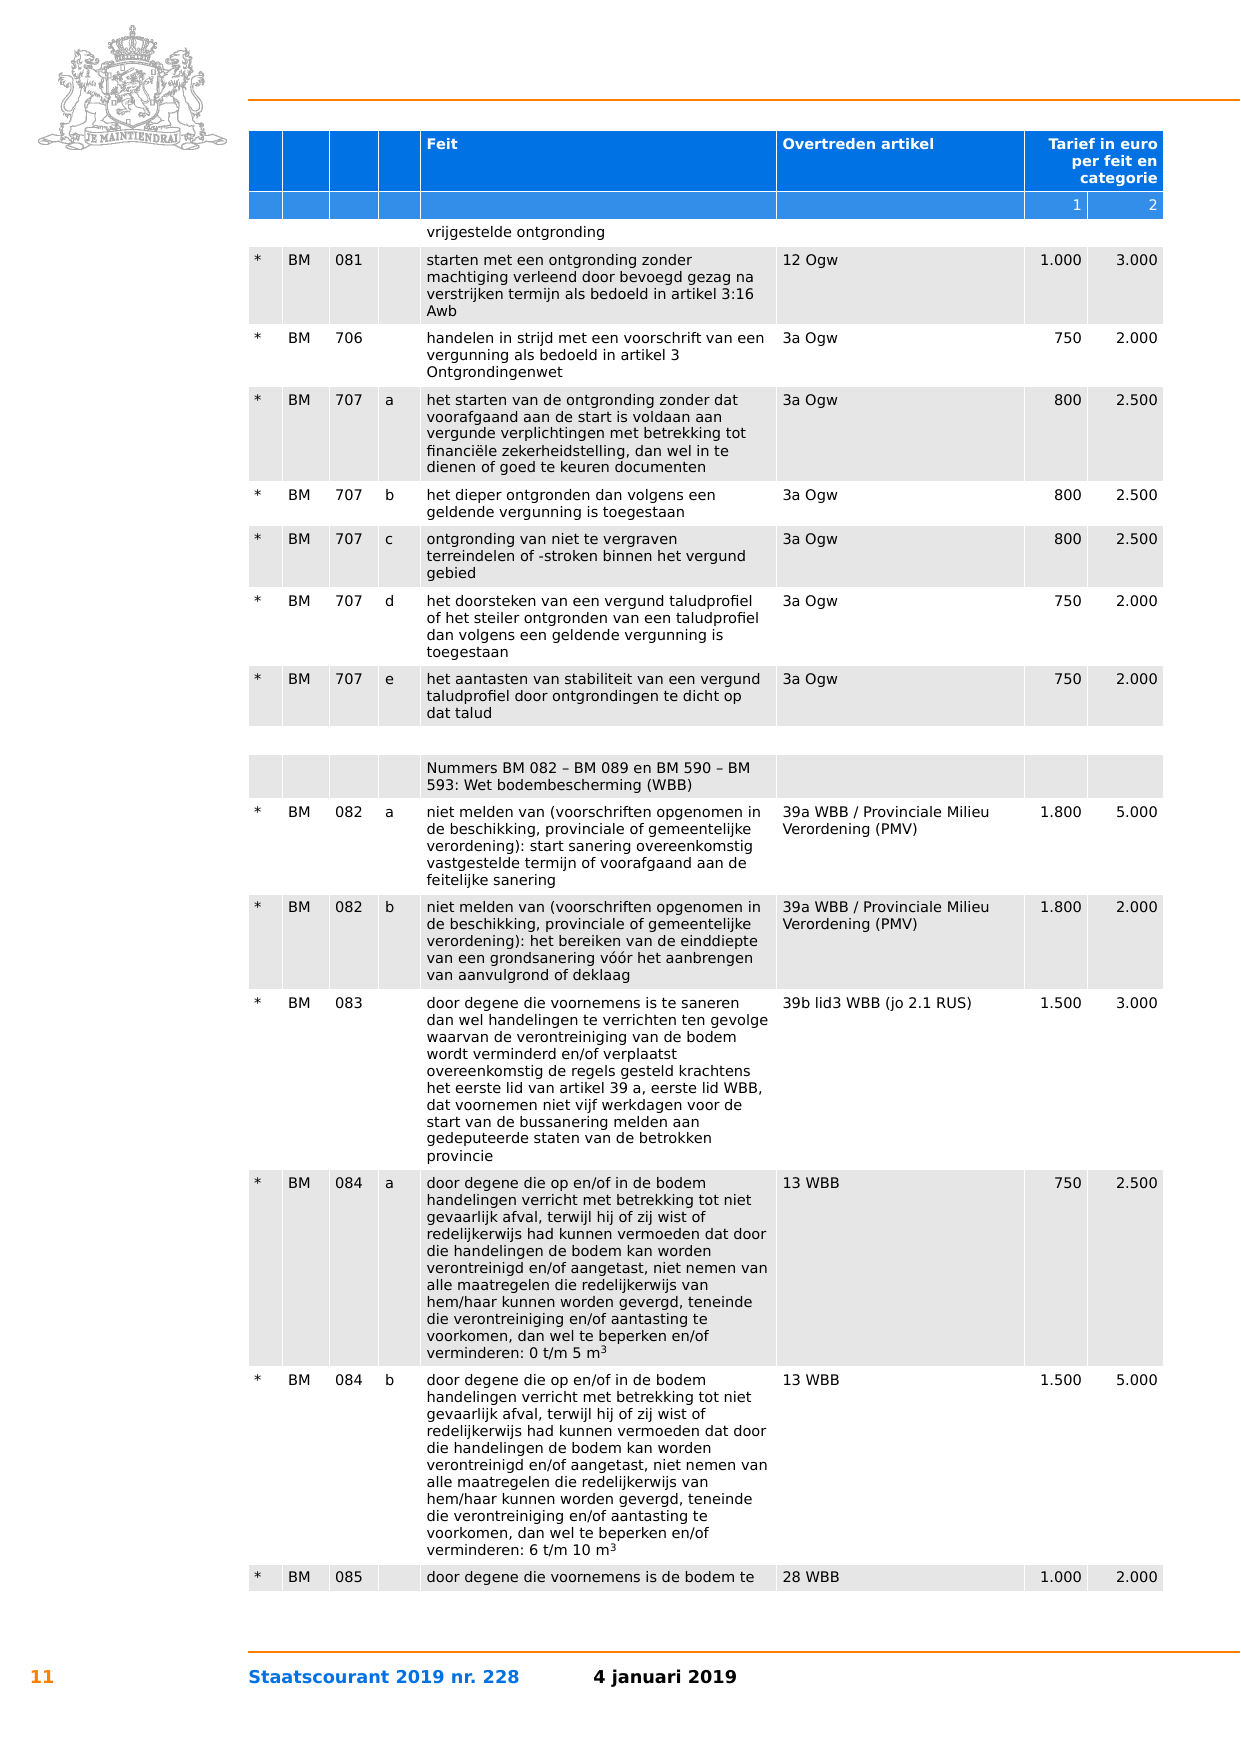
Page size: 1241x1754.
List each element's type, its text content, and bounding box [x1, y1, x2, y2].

table_cell 707 [330, 526, 378, 587]
table_cell BM [283, 1367, 329, 1563]
table_cell [777, 728, 1024, 754]
table_cell 1.000 [1025, 1565, 1087, 1591]
table_cell [249, 755, 282, 798]
table_cell 3a Ogw [777, 325, 1024, 386]
table_cell starten met een ontgronding zonder machtiging verleend door bevoegd gezag na verstrijken termijn als bedoeld in artikel 3:16 Awb [421, 247, 776, 324]
table_cell BM [283, 1170, 329, 1366]
table_cell BM [283, 526, 329, 587]
table_cell 1.800 [1025, 895, 1087, 989]
table_cell * [249, 588, 282, 665]
table_cell het starten van de ontgronding zonder dat voorafgaand aan de start is voldaan aan vergunde verplichtingen met betrekking tot financiële zekerheidstelling, dan wel in te dienen of goed te keuren documenten [421, 387, 776, 481]
table_header Tarief in euro per feit en categorie [1025, 131, 1163, 191]
table_cell * [249, 387, 282, 481]
table_cell d [379, 588, 420, 665]
table_cell 1.500 [1025, 1367, 1087, 1563]
table_cell BM [283, 1565, 329, 1591]
table_cell [379, 247, 420, 324]
table_cell 084 [330, 1367, 378, 1563]
table_cell b [379, 895, 420, 989]
table_cell [379, 990, 420, 1169]
table_cell 2.500 [1088, 482, 1163, 525]
table_cell [1088, 728, 1163, 754]
table_cell 3a Ogw [777, 526, 1024, 587]
table_cell [330, 728, 378, 754]
table_cell [421, 728, 776, 754]
table_cell 2.500 [1088, 526, 1163, 587]
table_cell 707 [330, 588, 378, 665]
table_cell [283, 728, 329, 754]
table_cell 082 [330, 799, 378, 893]
table_cell 39b lid3 WBB (jo 2.1 RUS) [777, 990, 1024, 1169]
table_cell BM [283, 666, 329, 726]
table_cell 750 [1025, 1170, 1087, 1366]
table_cell 083 [330, 990, 378, 1169]
table_header [330, 131, 378, 191]
table_cell 800 [1025, 526, 1087, 587]
table_cell a [379, 799, 420, 893]
table_cell a [379, 1170, 420, 1366]
table_cell 085 [330, 1565, 378, 1591]
table_cell 13 WBB [777, 1367, 1024, 1563]
table_cell 707 [330, 666, 378, 726]
table_cell 2.000 [1088, 588, 1163, 665]
table_cell [1025, 220, 1087, 246]
table_cell * [249, 325, 282, 386]
table_cell 707 [330, 387, 378, 481]
table_cell [283, 192, 329, 219]
table_cell * [249, 799, 282, 893]
table_cell [379, 220, 420, 246]
table_header [379, 131, 420, 191]
table_cell * [249, 1170, 282, 1366]
table_cell [379, 192, 420, 219]
table_cell 082 [330, 895, 378, 989]
table_header Overtreden artikel [777, 131, 1024, 191]
table_cell [777, 220, 1024, 246]
table_cell a [379, 387, 420, 481]
table_header Feit [421, 131, 776, 191]
table_cell het doorsteken van een vergund taludprofiel of het steiler ontgronden van een taludprofiel dan volgens een geldende vergunning is toegestaan [421, 588, 776, 665]
table_cell 5.000 [1088, 799, 1163, 893]
table_cell [330, 192, 378, 219]
table_cell * [249, 1367, 282, 1563]
table_cell BM [283, 588, 329, 665]
table_cell 750 [1025, 666, 1087, 726]
table_cell * [249, 1565, 282, 1591]
table_cell 800 [1025, 387, 1087, 481]
table_cell niet melden van (voorschriften opgenomen in de beschikking, provinciale of gemeentelijke verordening): het bereiken van de einddiepte van een grondsanering vóór het aanbrengen van aanvulgrond of deklaag [421, 895, 776, 989]
table_cell 3a Ogw [777, 482, 1024, 525]
table_cell [249, 220, 282, 246]
table_cell * [249, 526, 282, 587]
table_cell [283, 220, 329, 246]
table_cell b [379, 482, 420, 525]
table_cell 800 [1025, 482, 1087, 525]
table_cell BM [283, 325, 329, 386]
table_cell * [249, 895, 282, 989]
table_cell het aantasten van stabiliteit van een vergund taludprofiel door ontgrondingen te dicht op dat talud [421, 666, 776, 726]
table_cell 3a Ogw [777, 666, 1024, 726]
table_cell 084 [330, 1170, 378, 1366]
table_header [249, 131, 282, 191]
table_cell [379, 728, 420, 754]
table_cell 3a Ogw [777, 588, 1024, 665]
table_cell ontgronding van niet te vergraven terreindelen of -stroken binnen het vergund gebied [421, 526, 776, 587]
table_cell 1.500 [1025, 990, 1087, 1169]
table_cell 2.000 [1088, 895, 1163, 989]
table_cell 2.500 [1088, 387, 1163, 481]
table_cell 081 [330, 247, 378, 324]
table_cell 1 [1025, 192, 1087, 219]
table_cell 707 [330, 482, 378, 525]
table_cell BM [283, 247, 329, 324]
table_cell * [249, 482, 282, 525]
table_cell b [379, 1367, 420, 1563]
table_cell [777, 755, 1024, 798]
table_cell [379, 325, 420, 386]
table_cell 13 WBB [777, 1170, 1024, 1366]
table_cell [249, 728, 282, 754]
table_cell BM [283, 895, 329, 989]
table_cell [1025, 728, 1087, 754]
table_cell 5.000 [1088, 1367, 1163, 1563]
table_cell handelen in strijd met een voorschrift van een vergunning als bedoeld in artikel 3 Ontgrondingenwet [421, 325, 776, 386]
table_cell Nummers BM 082 – BM 089 en BM 590 – BM 593: Wet bodembescherming (WBB) [421, 755, 776, 798]
table_cell c [379, 526, 420, 587]
table_cell [1088, 220, 1163, 246]
table_cell door degene die voornemens is te saneren dan wel handelingen te verrichten ten gevolge waarvan de verontreiniging van de bodem wordt verminderd en/of verplaatst overeenkomstig de regels gesteld krachtens het eerste lid van artikel 39 a, eerste lid WBB, dat voornemen niet vijf werkdagen voor de start van de bussanering melden aan gedeputeerde staten van de betrokken provincie [421, 990, 776, 1169]
table_cell * [249, 990, 282, 1169]
table_cell * [249, 247, 282, 324]
table_cell [283, 755, 329, 798]
table_cell 1.000 [1025, 247, 1087, 324]
table_cell 39a WBB / Provinciale Milieu Verordening (PMV) [777, 799, 1024, 893]
table_cell 3a Ogw [777, 387, 1024, 481]
table_cell 2.000 [1088, 1565, 1163, 1591]
table_cell [330, 755, 378, 798]
table_cell BM [283, 799, 329, 893]
table_cell 750 [1025, 588, 1087, 665]
table_cell 39a WBB / Provinciale Milieu Verordening (PMV) [777, 895, 1024, 989]
table_cell vrijgestelde ontgronding [421, 220, 776, 246]
table_cell [330, 220, 378, 246]
table_cell BM [283, 387, 329, 481]
table_cell [1088, 755, 1163, 798]
table_cell 2 [1088, 192, 1163, 219]
table_cell 2.000 [1088, 666, 1163, 726]
table_cell het dieper ontgronden dan volgens een geldende vergunning is toegestaan [421, 482, 776, 525]
table_cell 750 [1025, 325, 1087, 386]
table_cell 28 WBB [777, 1565, 1024, 1591]
table_cell [379, 755, 420, 798]
table_cell door degene die voornemens is de bodem te [421, 1565, 776, 1591]
table_cell 2.000 [1088, 325, 1163, 386]
picture [38, 25, 227, 150]
table_cell 706 [330, 325, 378, 386]
table_cell [421, 192, 776, 219]
table_cell [249, 192, 282, 219]
table_cell * [249, 666, 282, 726]
table_cell 3.000 [1088, 990, 1163, 1169]
table_cell BM [283, 482, 329, 525]
table_cell 12 Ogw [777, 247, 1024, 324]
table_cell BM [283, 990, 329, 1169]
table_cell e [379, 666, 420, 726]
table_header [283, 131, 329, 191]
table_cell door degene die op en/of in de bodem handelingen verricht met betrekking tot niet gevaarlijk afval, terwijl hij of zij wist of redelijkerwijs had kunnen vermoeden dat door die handelingen de bodem kan worden verontreinigd en/of aangetast, niet nemen van alle maatregelen die redelijkerwijs van hem/haar kunnen worden gevergd, teneinde die verontreiniging en/of aantasting te voorkomen, dan wel te beperken en/of verminderen: 0 t/m 5 m3 [421, 1170, 776, 1366]
table_cell 2.500 [1088, 1170, 1163, 1366]
table_cell door degene die op en/of in de bodem handelingen verricht met betrekking tot niet gevaarlijk afval, terwijl hij of zij wist of redelijkerwijs had kunnen vermoeden dat door die handelingen de bodem kan worden verontreinigd en/of aangetast, niet nemen van alle maatregelen die redelijkerwijs van hem/haar kunnen worden gevergd, teneinde die verontreiniging en/of aantasting te voorkomen, dan wel te beperken en/of verminderen: 6 t/m 10 m3 [421, 1367, 776, 1563]
table_cell [1025, 755, 1087, 798]
table_cell [379, 1565, 420, 1591]
table_cell 3.000 [1088, 247, 1163, 324]
table_cell niet melden van (voorschriften opgenomen in de beschikking, provinciale of gemeentelijke verordening): start sanering overeenkomstig vastgestelde termijn of voorafgaand aan de feitelijke sanering [421, 799, 776, 893]
table_cell 1.800 [1025, 799, 1087, 893]
table_cell [777, 192, 1024, 219]
